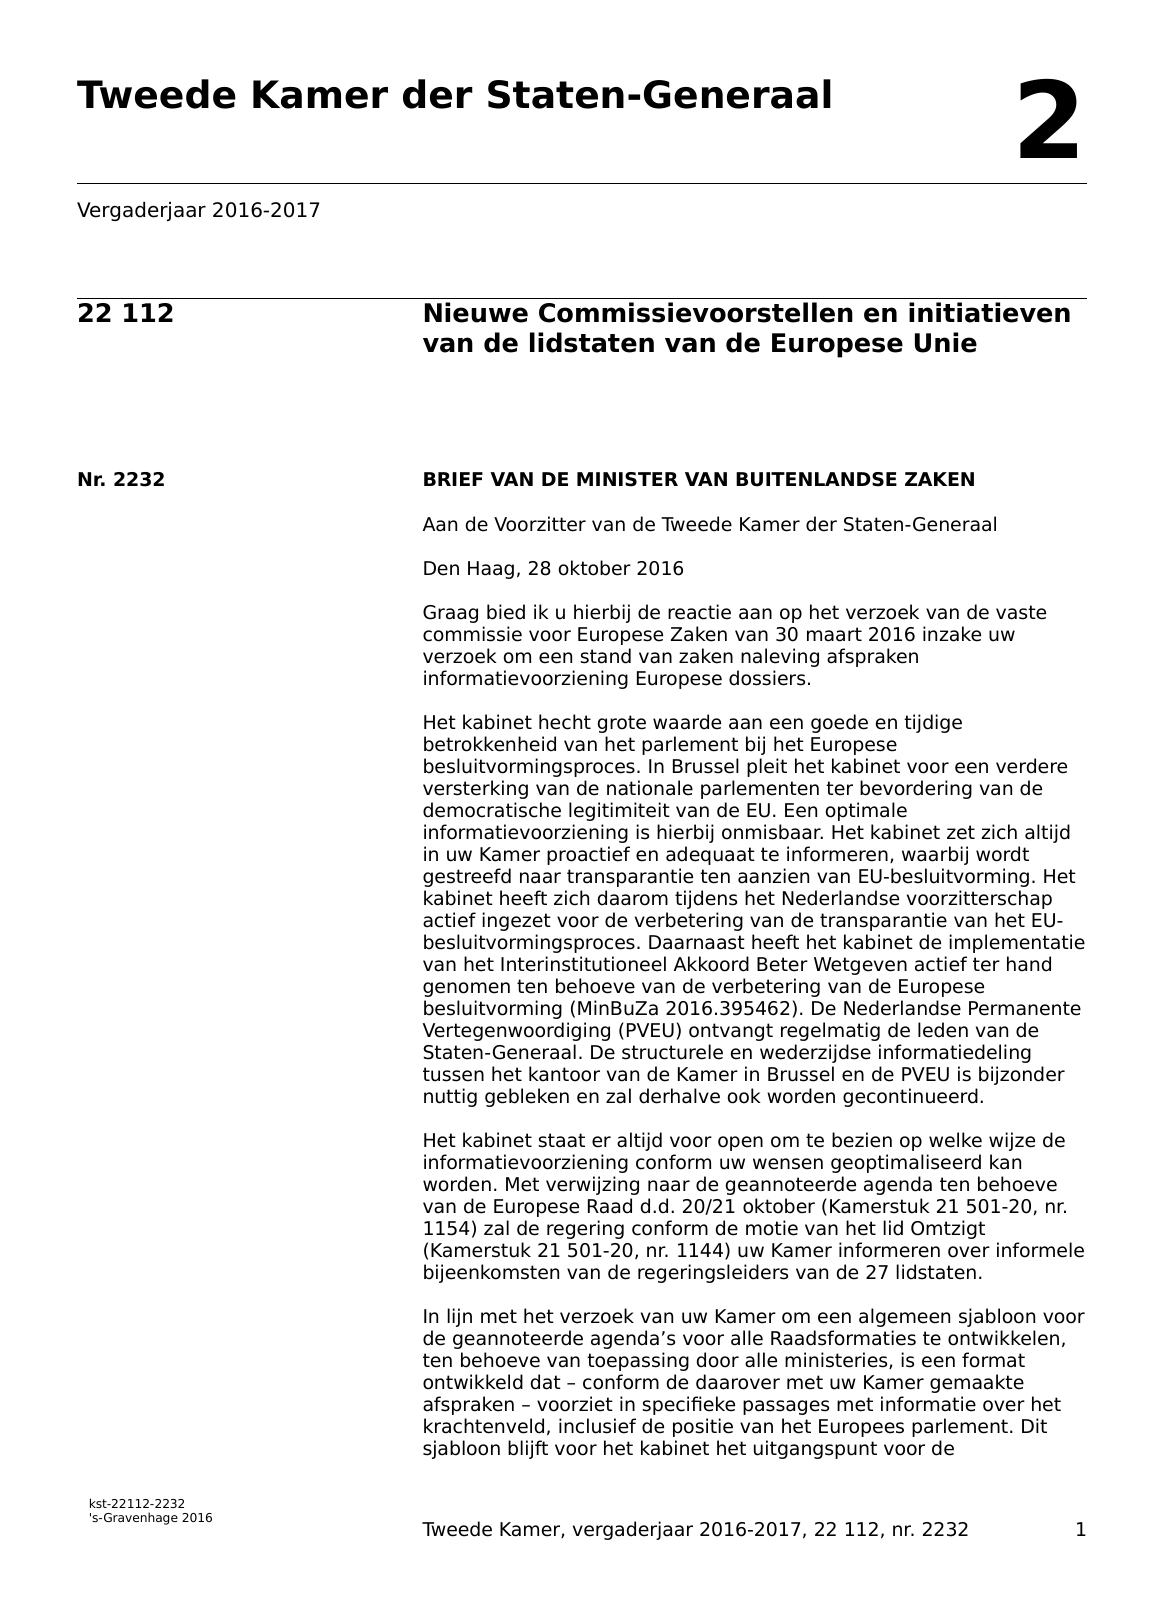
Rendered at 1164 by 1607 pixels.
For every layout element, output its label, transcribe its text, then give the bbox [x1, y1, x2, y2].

text Het kabinet staat er altijd voor open om te bezien op welke wijze de informatievoorziening conform uw wensen geoptimaliseerd kan worden. Met verwijzing naar de geannoteerde agenda ten behoeve van de Europese Raad d.d. 20/21 oktober (Kamerstuk 21 501-20, nr. 1154) zal de regering conform de motie van het lid Omtzigt (Kamerstuk 21 501-20, nr. 1144) uw Kamer informeren over informele bijeenkomsten van de regeringsleiders van de 27 lidstaten. [422, 1130, 1087, 1284]
subtitle Nr. 2232 BRIEF VAN DE MINISTER VAN BUITENLANDSE ZAKEN [77, 469, 1087, 491]
subtitle 22 112 Nieuwe Commissievoorstellen en initiatieven van de lidstaten van de Europese Unie [77, 299, 1087, 358]
text Het kabinet hecht grote waarde aan een goede en tijdige betrokkenheid van het parlement bij het Europese besluitvormingsproces. In Brussel pleit het kabinet voor een verdere versterking van de nationale parlementen ter bevordering van de democratische legitimiteit van de EU. Een optimale informatievoorziening is hierbij onmisbaar. Het kabinet zet zich altijd in uw Kamer proactief en adequaat te informeren, waarbij wordt gestreefd naar transparantie ten aanzien van EU-besluitvorming. Het kabinet heeft zich daarom tijdens het Nederlandse voorzitterschap actief ingezet voor de verbetering van de transparantie van het EU-besluitvormingsproces. Daarnaast heeft het kabinet de implementatie van het Interinstitutioneel Akkoord Beter Wetgeven actief ter hand genomen ten behoeve van de verbetering van de Europese besluitvorming (MinBuZa 2016.395462). De Nederlandse Permanente Vertegenwoordiging (PVEU) ontvangt regelmatig de leden van de Staten-Generaal. De structurele en wederzijdse informatiedeling tussen het kantoor van de Kamer in Brussel en de PVEU is bijzonder nuttig gebleken en zal derhalve ook worden gecontinueerd. [422, 712, 1087, 1108]
text Aan de Voorzitter van de Tweede Kamer der Staten-Generaal [422, 513, 1087, 536]
table_cell Vergaderjaar 2016-2017 [77, 184, 1087, 298]
text Den Haag, 28 oktober 2016 [422, 558, 1087, 580]
text 's-Gravenhage 2016 [88, 1511, 323, 1525]
text In lijn met het verzoek van uw Kamer om een algemeen sjabloon voor de geannoteerde agenda’s voor alle Raadsformaties te ontwikkelen, ten behoeve van toepassing door alle ministeries, is een format ontwikkeld dat – conform de daarover met uw Kamer gemaakte afspraken – voorziet in specifieke passages met informatie over het krachtenveld, inclusief de positie van het Europees parlement. Dit sjabloon blijft voor het kabinet het uitgangspunt voor de [422, 1306, 1087, 1460]
text kst-22112-2232 [88, 1497, 323, 1511]
table_header Tweede Kamer der Staten-Generaal [77, 59, 886, 183]
text Graag bied ik u hierbij de reactie aan op het verzoek van de vaste commissie voor Europese Zaken van 30 maart 2016 inzake uw verzoek om een stand van zaken naleving afspraken informatievoorziening Europese dossiers. [422, 602, 1087, 690]
table_header 2 [886, 59, 1087, 183]
